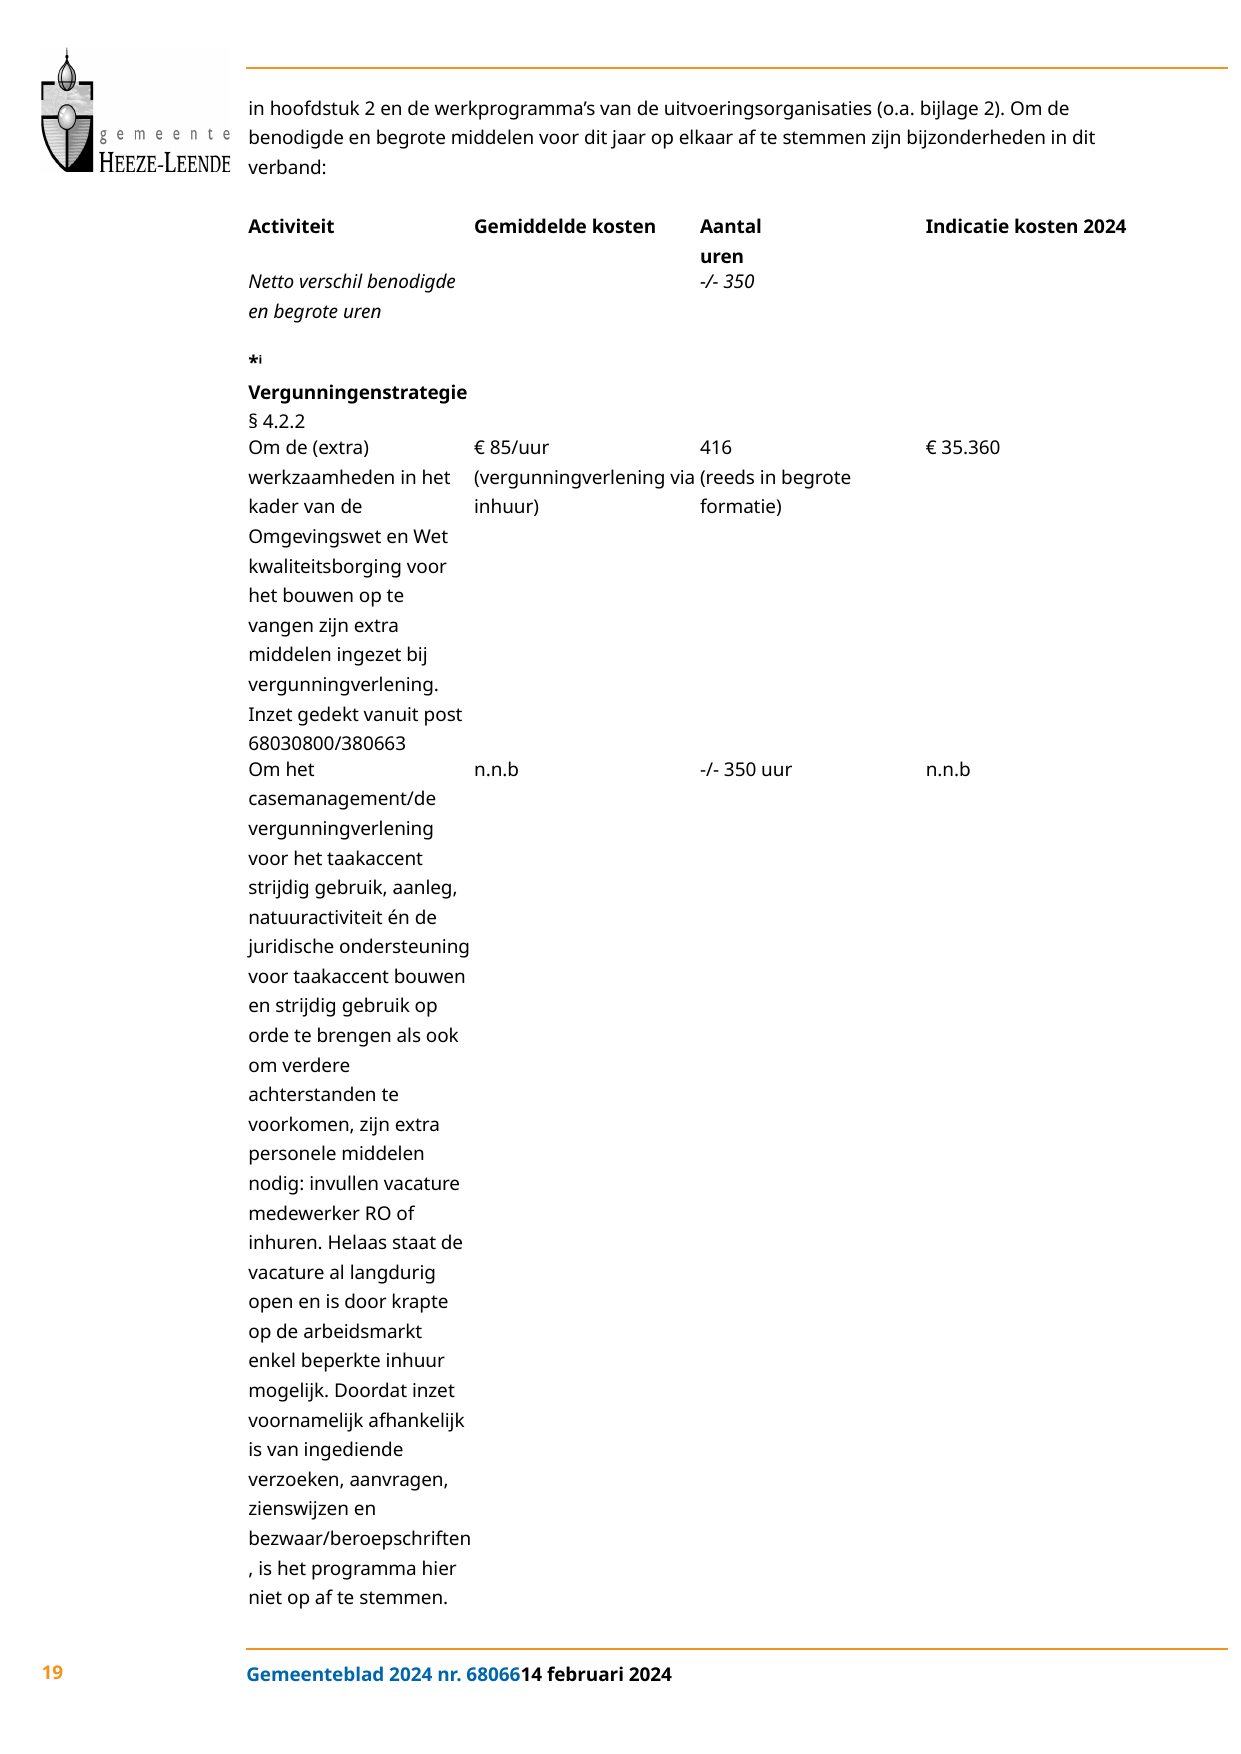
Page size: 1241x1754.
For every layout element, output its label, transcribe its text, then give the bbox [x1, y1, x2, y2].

table_header Aantal uren [700, 213, 926, 268]
table_cell [926, 350, 1152, 434]
table_header Indicatie kosten 2024 [926, 213, 1152, 268]
table_cell € 85/uur (vergunningverlening via inhuur) [474, 435, 700, 756]
table_cell [926, 269, 1152, 324]
table_cell n.n.b [926, 756, 1152, 1610]
table_cell € 35.360 [926, 435, 1152, 756]
table_cell *ⁱ Vergunningenstrategie § 4.2.2 [248, 350, 474, 434]
table_cell [700, 350, 926, 434]
table_header Gemiddelde kosten [474, 213, 700, 268]
table_cell -/- 350 uur [700, 756, 926, 1610]
table_cell Netto verschil benodigde en begrote uren [248, 269, 474, 324]
text in hoofdstuk 2 en de werkprogramma’s van de uitvoeringsorganisaties (o.a. bijlage 2). Om de benodigde en begrote middelen voor dit jaar op elkaar af te stemmen zijn bijzonderheden in dit verband: [248, 95, 1152, 180]
table_cell [248, 324, 474, 349]
table_cell n.n.b [474, 756, 700, 1610]
table_header Activiteit [248, 213, 474, 268]
table_cell -/- 350 [700, 269, 926, 324]
table_cell Om de (extra) werkzaamheden in het kader van de Omgevingswet en Wet kwaliteitsborging voor het bouwen op te vangen zijn extra middelen ingezet bij vergunningverlening. Inzet gedekt vanuit post 68030800/380663 [248, 435, 474, 756]
table_cell [926, 324, 1152, 349]
table_cell Om het casemanagement/de vergunningverlening voor het taakaccent strijdig gebruik, aanleg, natuuractiviteit én de juridische ondersteuning voor taakaccent bouwen en strijdig gebruik op orde te brengen als ook om verdere achterstanden te voorkomen, zijn extra personele middelen nodig: invullen vacature medewerker RO of inhuren. Helaas staat de vacature al langdurig open en is door krapte op de arbeidsmarkt enkel beperkte inhuur mogelijk. Doordat inzet voornamelijk afhankelijk is van ingediende verzoeken, aanvragen, zienswijzen en bezwaar/beroepschriften, is het programma hier niet op af te stemmen. [248, 756, 474, 1610]
table_cell [700, 324, 926, 349]
table_cell [474, 350, 700, 434]
table_cell 416 (reeds in begrote formatie) [700, 435, 926, 756]
table_cell [474, 324, 700, 349]
picture [41, 47, 231, 172]
table_cell [474, 269, 700, 324]
